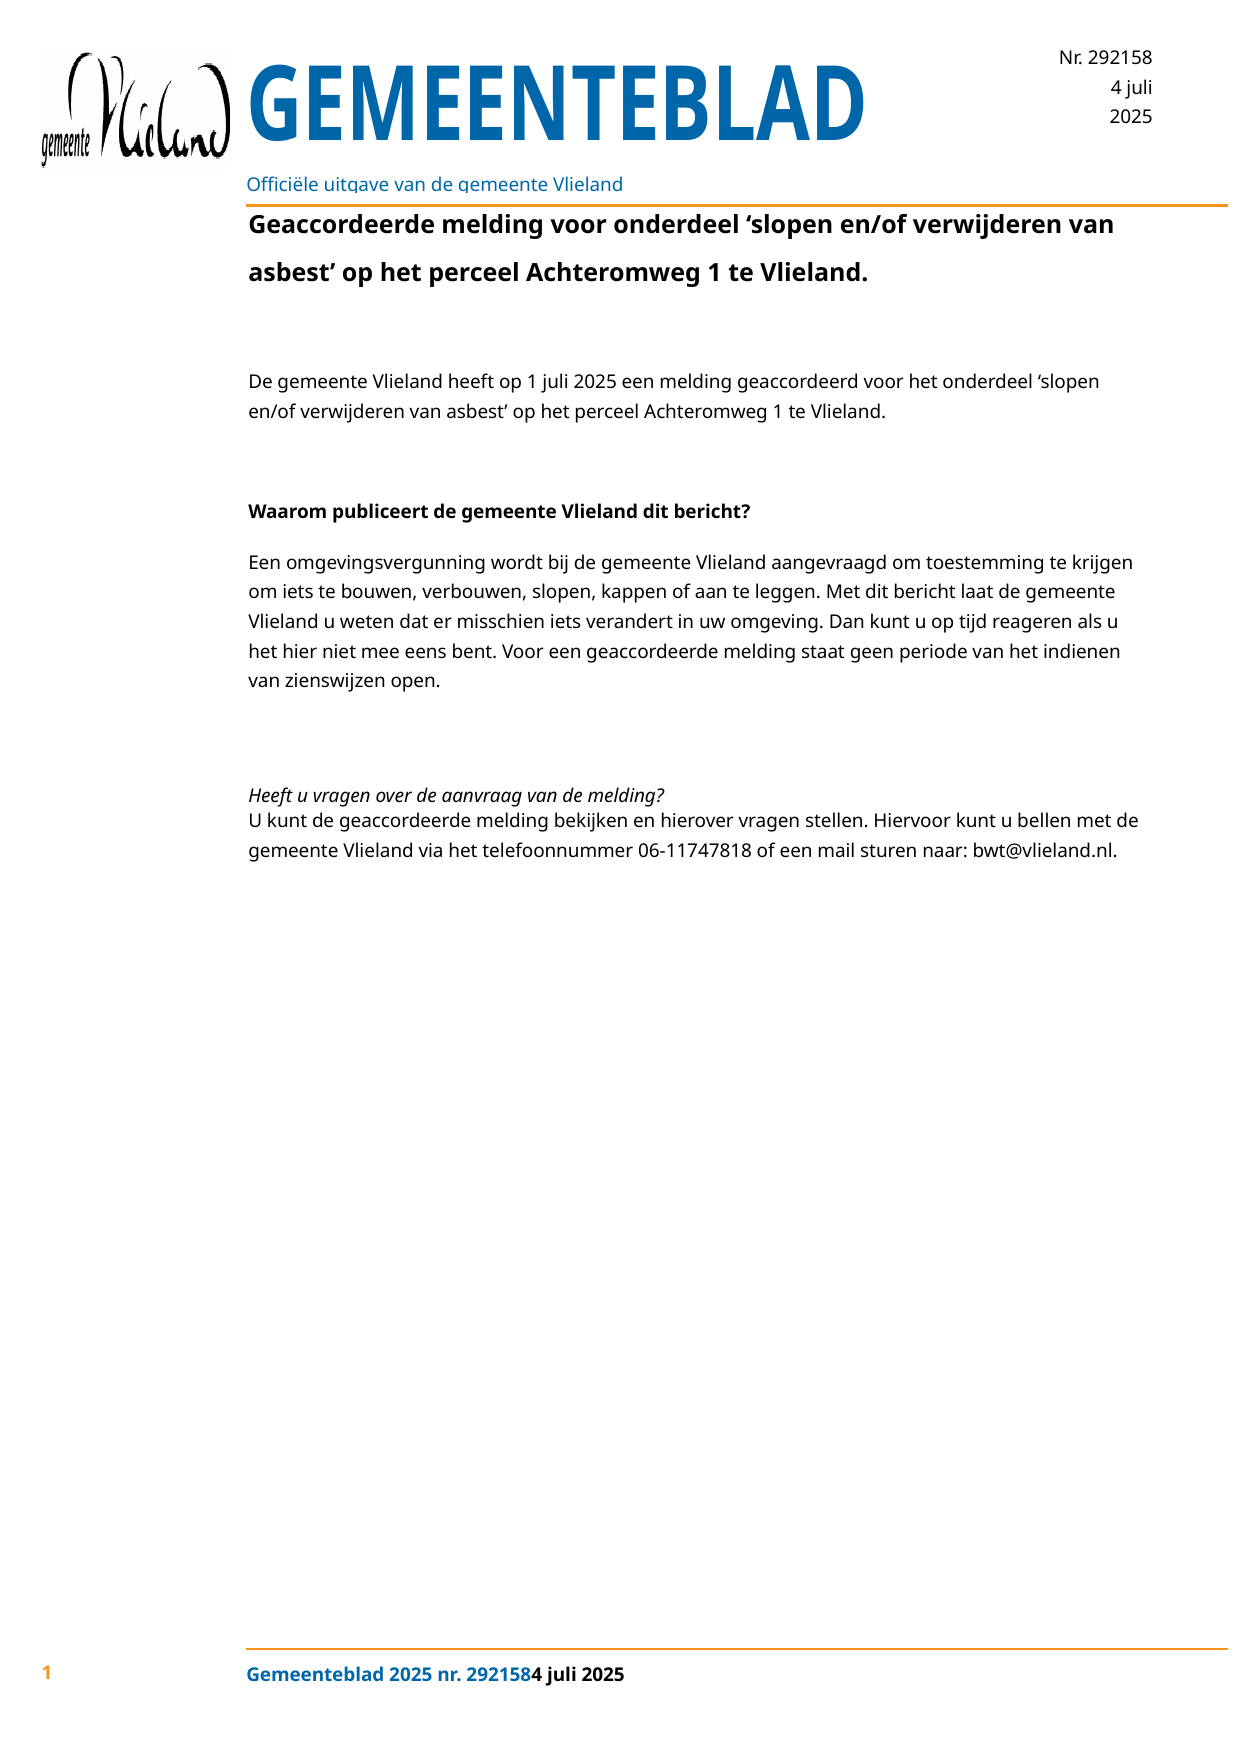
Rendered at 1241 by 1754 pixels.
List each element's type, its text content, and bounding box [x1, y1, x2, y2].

text U kunt de geaccordeerde melding bekijken en hierover vragen stellen. Hiervoor kunt u bellen met de gemeente Vlieland via het telefoonnummer 06-11747818 of een mail sturen naar: bwt@vlieland.nl. [248, 808, 1152, 863]
text Waarom publiceert de gemeente Vlieland dit bericht? [248, 499, 1152, 524]
text De gemeente Vlieland heeft op 1 juli 2025 een melding geaccordeerd voor het onderdeel ‘slopen en/of verwijderen van asbest’ op het perceel Achteromweg 1 te Vlieland. [248, 368, 1152, 424]
picture [41, 47, 231, 172]
text Geaccordeerde melding voor onderdeel ‘slopen en/of verwijderen van asbest’ op het perceel Achteromweg 1 te Vlieland. [248, 207, 1152, 288]
text Een omgevingsvergunning wordt bij de gemeente Vlieland aangevraagd om toestemming te krijgen om iets te bouwen, verbouwen, slopen, kappen of aan te leggen. Met dit bericht laat de gemeente Vlieland u weten dat er misschien iets verandert in uw omgeving. Dan kunt u op tijd reageren als u het hier niet mee eens bent. Voor een geaccordeerde melding staat geen periode van het indienen van zienswijzen open. [248, 549, 1152, 693]
text Heeft u vragen over de aanvraag van de melding? [248, 782, 1152, 808]
